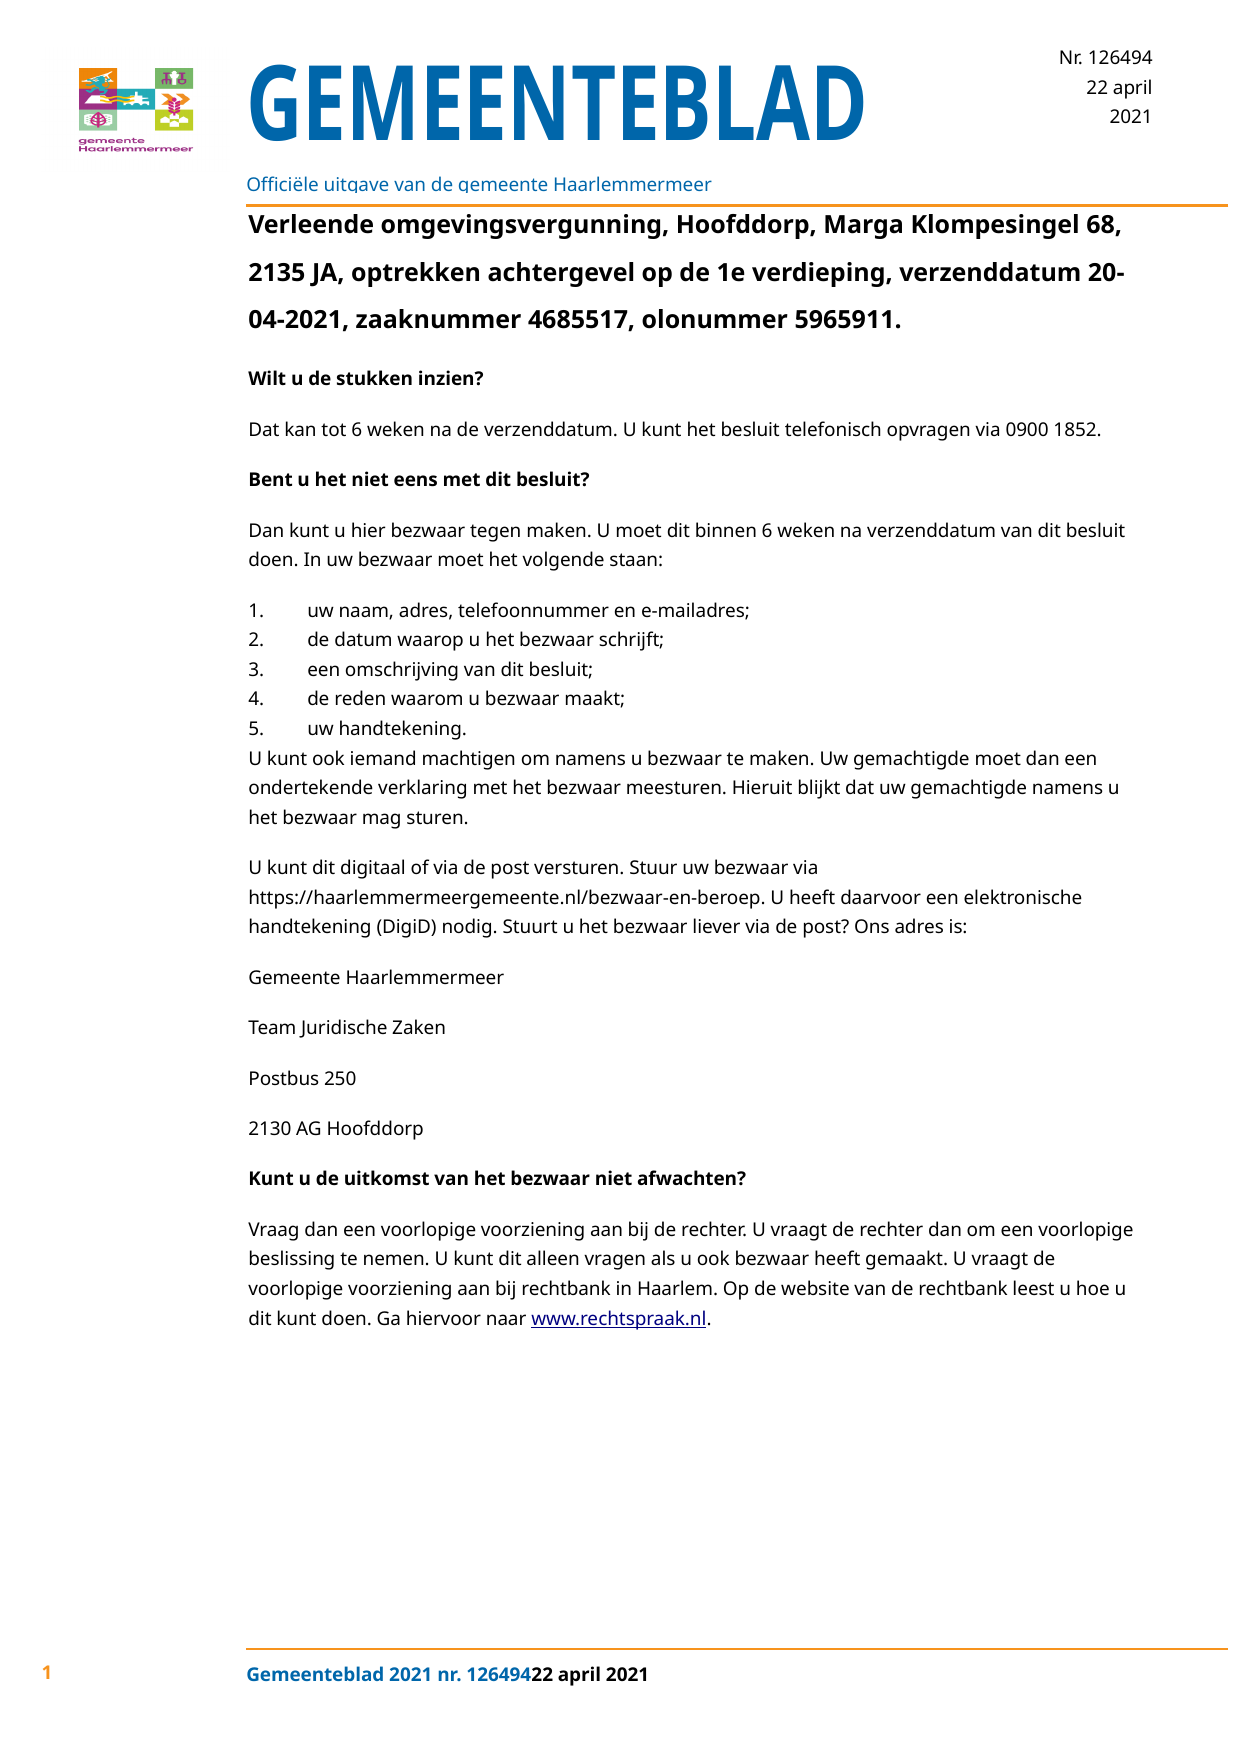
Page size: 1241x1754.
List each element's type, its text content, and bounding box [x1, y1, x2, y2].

text U kunt ook iemand machtigen om namens u bezwaar te maken. Uw gemachtigde moet dan een ondertekende verklaring met het bezwaar meesturen. Hieruit blijkt dat uw gemachtigde namens u het bezwaar mag sturen. [248, 745, 1152, 829]
list de datum waarop u het bezwaar schrijft; [248, 626, 1152, 652]
text Bent u het niet eens met dit besluit? [248, 466, 1152, 492]
text Wilt u de stukken inzien? [248, 366, 1152, 391]
text Dan kunt u hier bezwaar tegen maken. U moet dit binnen 6 weken na verzenddatum van dit besluit doen. In uw bezwaar moet het volgende staan: [248, 517, 1152, 572]
text 2130 AG Hoofddorp [248, 1115, 1152, 1141]
text U kunt dit digitaal of via de post versturen. Stuur uw bezwaar via https://haarlemmermeergemeente.nl/bezwaar-en-beroep. U heeft daarvoor een elektronische handtekening (DigiD) nodig. Stuurt u het bezwaar liever via de post? Ons adres is: [248, 854, 1152, 939]
text Gemeente Haarlemmermeer [248, 964, 1152, 989]
text Dat kan tot 6 weken na de verzenddatum. U kunt het besluit telefonisch opvragen via 0900 1852. [248, 416, 1152, 442]
text Verleende omgevingsvergunning, Hoofddorp, Marga Klompesingel 68, 2135 JA, optrekken achtergevel op de 1e verdieping, verzenddatum 20-04-2021, zaaknummer 4685517, olonummer 5965911. [248, 207, 1152, 336]
text Postbus 250 [248, 1065, 1152, 1090]
text Team Juridische Zaken [248, 1014, 1152, 1040]
picture [41, 47, 231, 172]
list uw handtekening. [248, 715, 1152, 741]
text Kunt u de uitkomst van het bezwaar niet afwachten? [248, 1166, 1152, 1191]
text Vraag dan een voorlopige voorziening aan bij de rechter. U vraagt de rechter dan om een voorlopige beslissing te nemen. U kunt dit alleen vragen als u ook bezwaar heeft gemaakt. U vraagt de voorlopige voorziening aan bij rechtbank in Haarlem. Op de website van de rechtbank leest u hoe u dit kunt doen. Ga hiervoor naar www.rechtspraak.nl. [248, 1216, 1152, 1330]
list een omschrijving van dit besluit; [248, 656, 1152, 682]
list uw naam, adres, telefoonnummer en e-mailadres; [248, 597, 1152, 622]
list de reden waarom u bezwaar maakt; [248, 686, 1152, 711]
